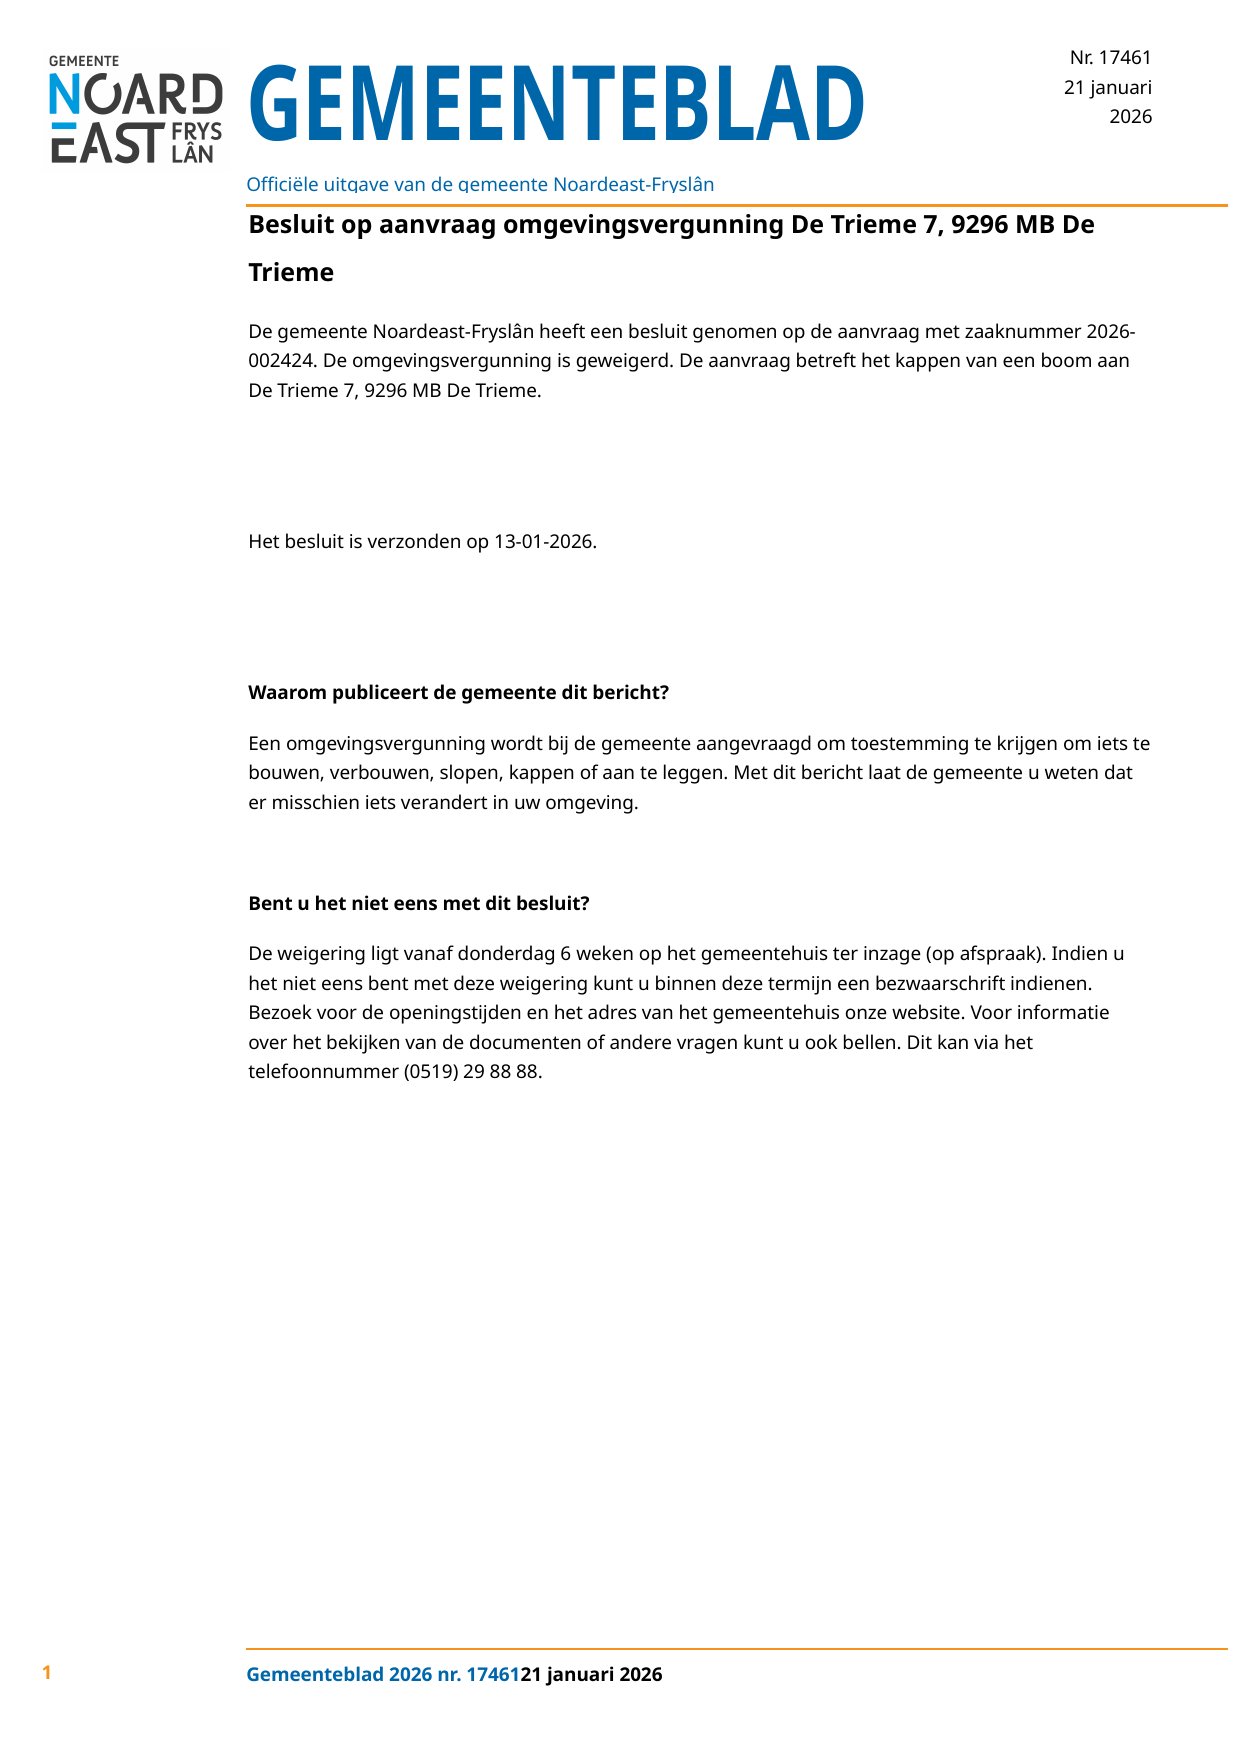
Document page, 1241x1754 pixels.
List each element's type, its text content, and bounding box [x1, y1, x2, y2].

text Besluit op aanvraag omgevingsvergunning De Trieme 7, 9296 MB De Trieme [248, 207, 1152, 288]
text Het besluit is verzonden op 13-01-2026. [248, 528, 1152, 554]
text Een omgevingsvergunning wordt bij de gemeente aangevraagd om toestemming te krijgen om iets te bouwen, verbouwen, slopen, kappen of aan te leggen. Met dit bericht laat de gemeente u weten dat er misschien iets verandert in uw omgeving. [248, 730, 1152, 815]
text Bent u het niet eens met dit besluit? [248, 890, 1152, 916]
picture [41, 47, 231, 172]
text De weigering ligt vanaf donderdag 6 weken op het gemeentehuis ter inzage (op afspraak). Indien u het niet eens bent met deze weigering kunt u binnen deze termijn een bezwaarschrift indienen. Bezoek voor de openingstijden en het adres van het gemeentehuis onze website. Voor informatie over het bekijken van de documenten of andere vragen kunt u ook bellen. Dit kan via het telefoonnummer (0519) 29 88 88. [248, 940, 1152, 1084]
text Waarom publiceert de gemeente dit bericht? [248, 679, 1152, 705]
text De gemeente Noardeast-Fryslân heeft een besluit genomen op de aanvraag met zaaknummer 2026-002424. De omgevingsvergunning is geweigerd. De aanvraag betreft het kappen van een boom aan De Trieme 7, 9296 MB De Trieme. [248, 318, 1152, 403]
